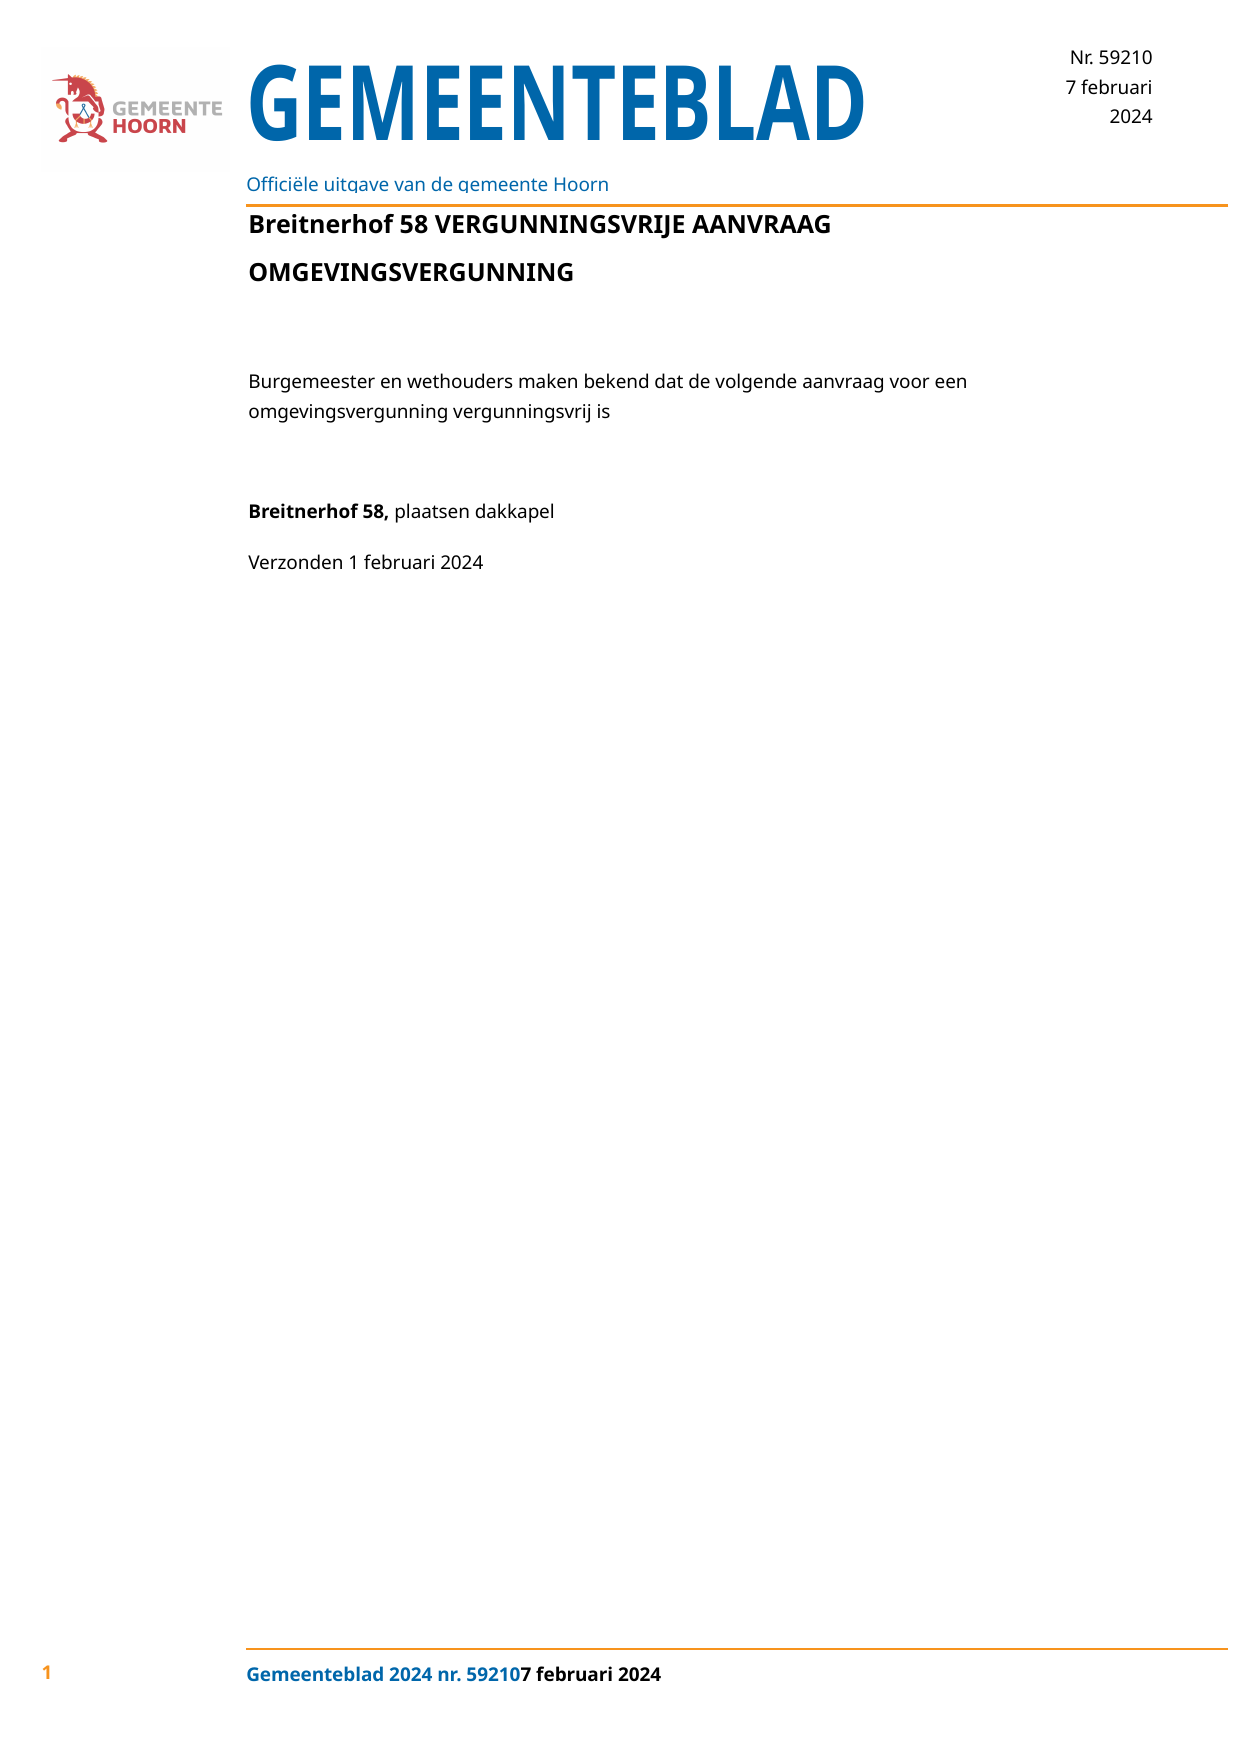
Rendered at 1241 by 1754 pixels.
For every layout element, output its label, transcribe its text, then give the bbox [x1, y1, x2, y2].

text Breitnerhof 58, plaatsen dakkapel [248, 499, 1152, 524]
text Breitnerhof 58 VERGUNNINGSVRIJE AANVRAAG OMGEVINGSVERGUNNING [248, 207, 1152, 288]
text Verzonden 1 februari 2024 [248, 549, 1152, 575]
text Burgemeester en wethouders maken bekend dat de volgende aanvraag voor een omgevingsvergunning vergunningsvrij is [248, 368, 1152, 424]
picture [41, 47, 231, 172]
